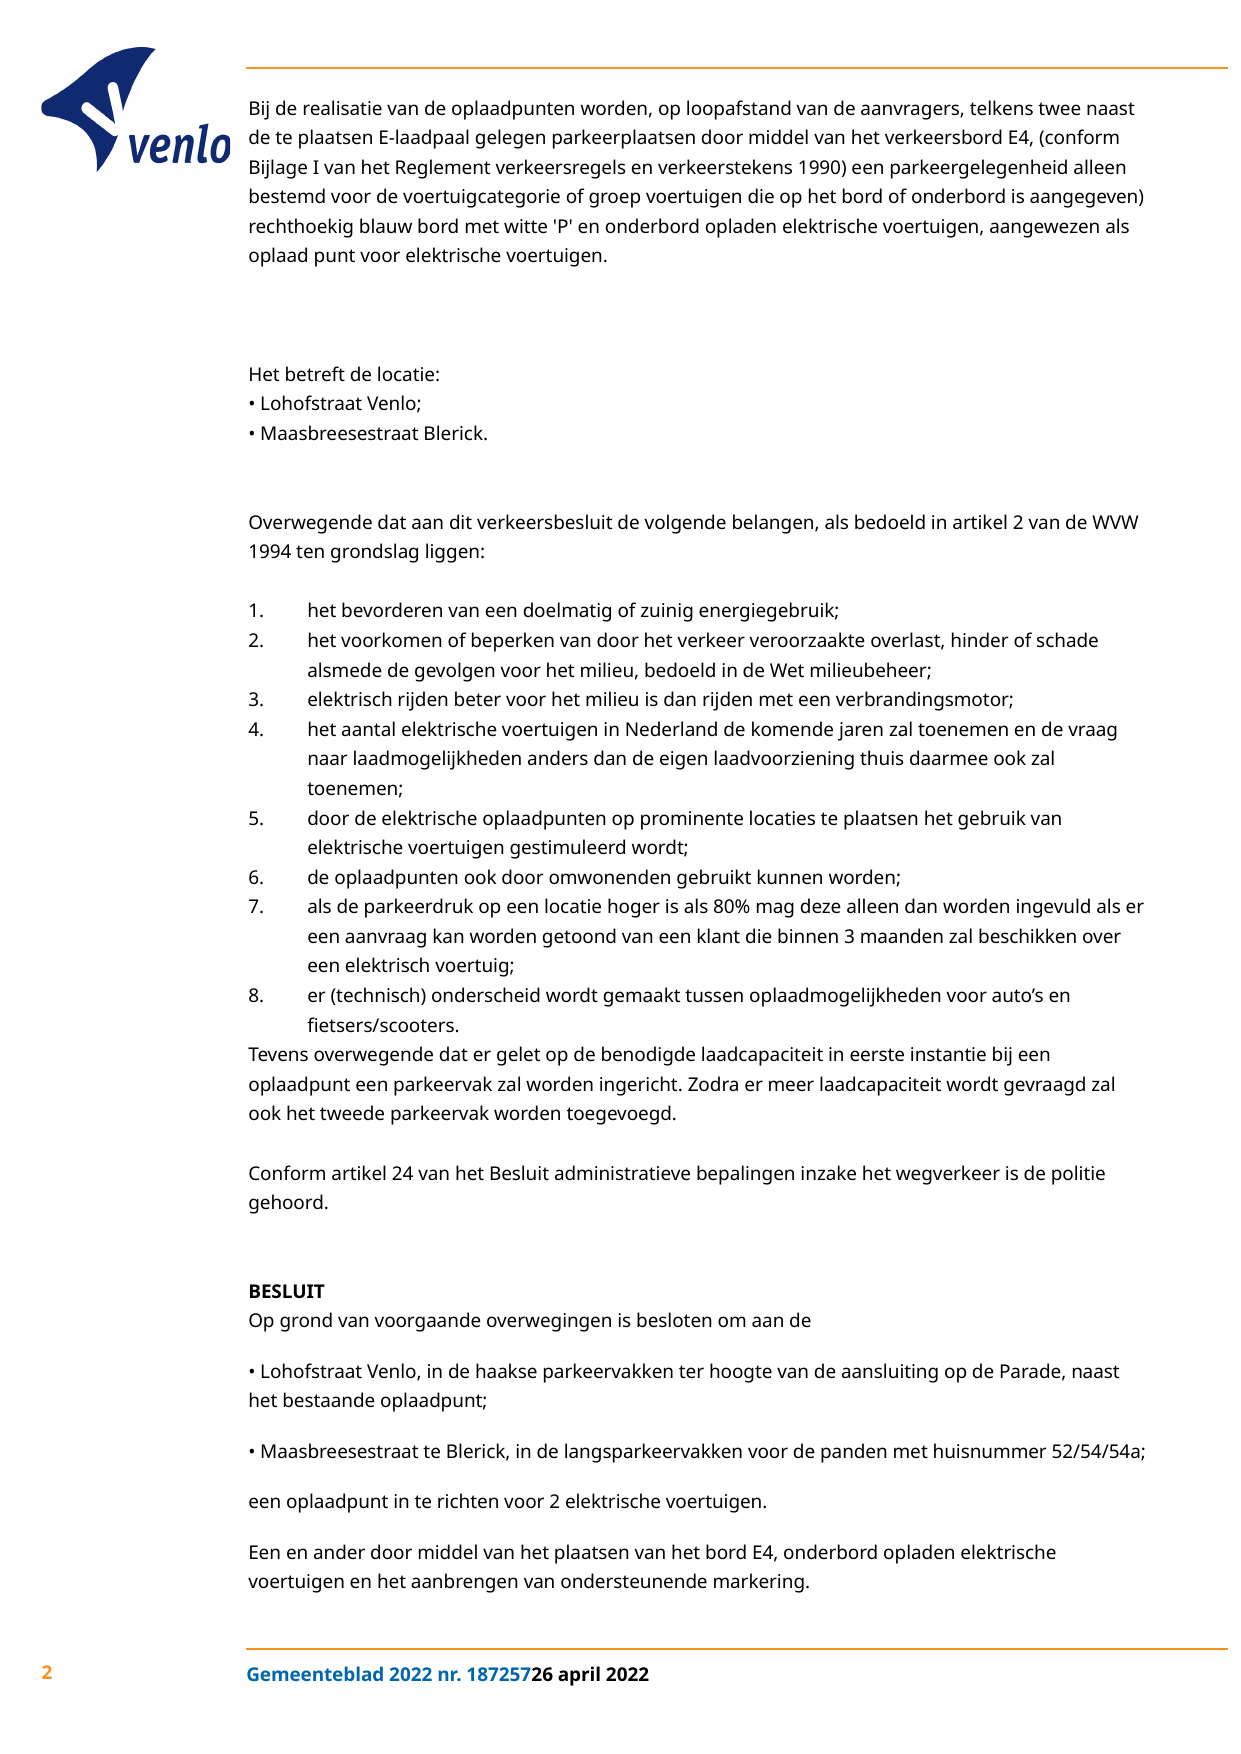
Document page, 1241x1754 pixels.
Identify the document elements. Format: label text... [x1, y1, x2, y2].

list de oplaadpunten ook door omwonenden gebruikt kunnen worden; [248, 864, 1152, 890]
text Tevens overwegende dat er gelet op de benodigde laadcapaciteit in eerste instantie bij een oplaadpunt een parkeervak zal worden ingericht. Zodra er meer laadcapaciteit wordt gevraagd zal ook het tweede parkeervak worden toegevoegd. [248, 1041, 1152, 1126]
text Overwegende dat aan dit verkeersbesluit de volgende belangen, als bedoeld in artikel 2 van de WVW [248, 509, 1152, 535]
text een oplaadpunt in te richten voor 2 elektrische voertuigen. [248, 1488, 1152, 1514]
text Conform artikel 24 van het Besluit administratieve bepalingen inzake het wegverkeer is de politie gehoord. [248, 1160, 1152, 1215]
text Een en ander door middel van het plaatsen van het bord E4, onderbord opladen elektrische voertuigen en het aanbrengen van ondersteunende markering. [248, 1539, 1152, 1594]
text • Lohofstraat Venlo; [248, 391, 1152, 416]
list het aantal elektrische voertuigen in Nederland de komende jaren zal toenemen en de vraag naar laadmogelijkheden anders dan de eigen laadvoorziening thuis daarmee ook zal toenemen; [248, 716, 1152, 801]
list er (technisch) onderscheid wordt gemaakt tussen oplaadmogelijkheden voor auto’s en fietsers/scooters. [248, 982, 1152, 1038]
text Het betreft de locatie: [248, 361, 1152, 387]
list het bevorderen van een doelmatig of zuinig energiegebruik; [248, 598, 1152, 623]
text Op grond van voorgaande overwegingen is besloten om aan de [248, 1308, 1152, 1333]
picture [41, 47, 231, 172]
text 1994 ten grondslag liggen: [248, 538, 1152, 564]
list door de elektrische oplaadpunten op prominente locaties te plaatsen het gebruik van elektrische voertuigen gestimuleerd wordt; [248, 805, 1152, 860]
text • Maasbreesestraat te Blerick, in de langsparkeervakken voor de panden met huisnummer 52/54/54a; [248, 1438, 1152, 1464]
list als de parkeerdruk op een locatie hoger is als 80% mag deze alleen dan worden ingevuld als er een aanvraag kan worden getoond van een klant die binnen 3 maanden zal beschikken over een elektrisch voertuig; [248, 893, 1152, 978]
text BESLUIT [248, 1278, 1152, 1304]
list het voorkomen of beperken van door het verkeer veroorzaakte overlast, hinder of schade alsmede de gevolgen voor het milieu, bedoeld in de Wet milieubeheer; [248, 627, 1152, 683]
text • Maasbreesestraat Blerick. [248, 420, 1152, 446]
text Bij de realisatie van de oplaadpunten worden, op loopafstand van de aanvragers, telkens twee naast de te plaatsen E-laadpaal gelegen parkeerplaatsen door middel van het verkeersbord E4, (conform Bijlage I van het Reglement verkeersregels en verkeerstekens 1990) een parkeergelegenheid alleen bestemd voor de voertuigcategorie of groep voertuigen die op het bord of onderbord is aangegeven) rechthoekig blauw bord met witte 'P' en onderbord opladen elektrische voertuigen, aangewezen als oplaad punt voor elektrische voertuigen. [248, 95, 1152, 268]
text • Lohofstraat Venlo, in de haakse parkeervakken ter hoogte van de aansluiting op de Parade, naast het bestaande oplaadpunt; [248, 1358, 1152, 1413]
list elektrisch rijden beter voor het milieu is dan rijden met een verbrandingsmotor; [248, 686, 1152, 712]
